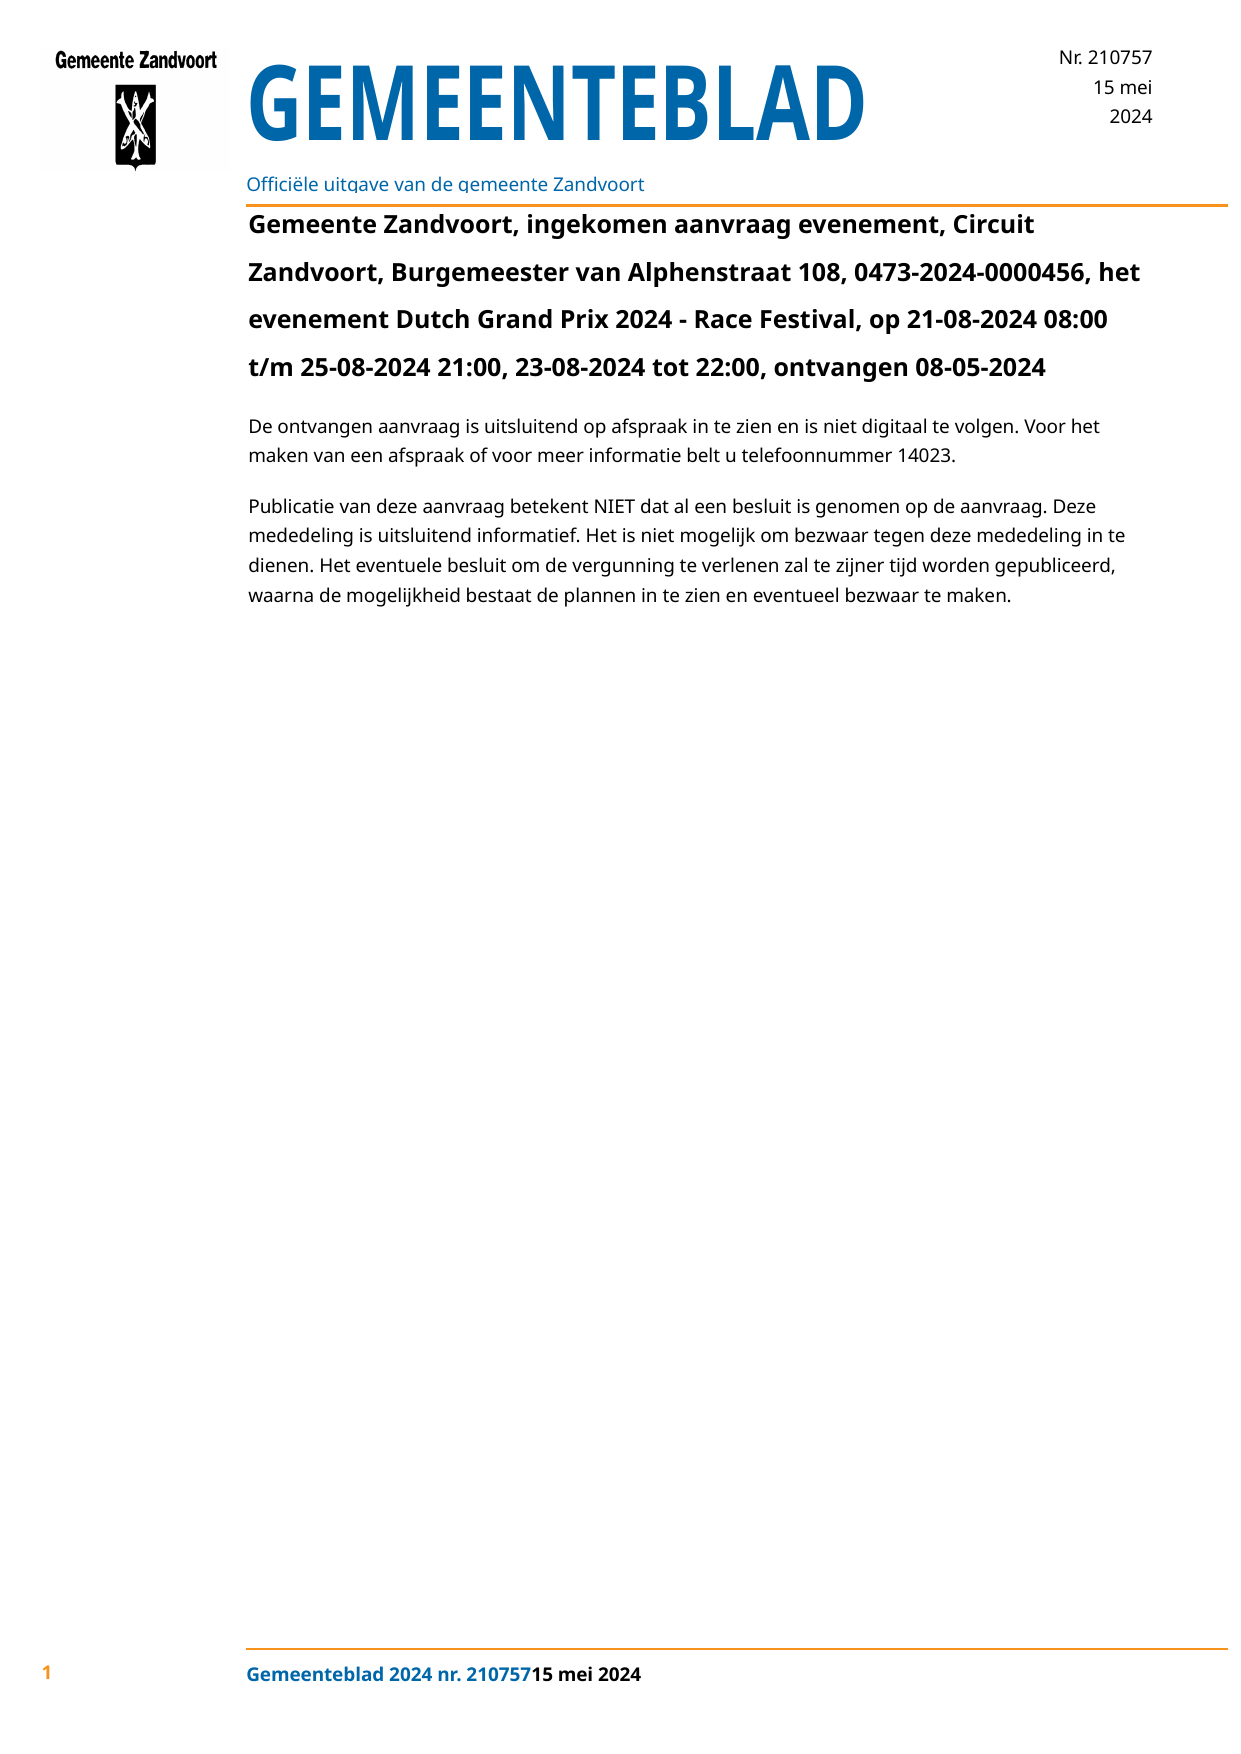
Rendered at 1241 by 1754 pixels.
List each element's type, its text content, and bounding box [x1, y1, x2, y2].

picture [41, 47, 231, 172]
text Publicatie van deze aanvraag betekent NIET dat al een besluit is genomen op de aanvraag. Deze mededeling is uitsluitend informatief. Het is niet mogelijk om bezwaar tegen deze mededeling in te dienen. Het eventuele besluit om de vergunning te verlenen zal te zijner tijd worden gepubliceerd, waarna de mogelijkheid bestaat de plannen in te zien en eventueel bezwaar te maken. [248, 493, 1152, 608]
text De ontvangen aanvraag is uitsluitend op afspraak in te zien en is niet digitaal te volgen. Voor het maken van een afspraak of voor meer informatie belt u telefoonnummer 14023. [248, 413, 1152, 468]
text Gemeente Zandvoort, ingekomen aanvraag evenement, Circuit Zandvoort, Burgemeester van Alphenstraat 108, 0473-2024-0000456, het evenement Dutch Grand Prix 2024 - Race Festival, op 21-08-2024 08:00 t/m 25-08-2024 21:00, 23-08-2024 tot 22:00, ontvangen 08-05-2024 [248, 207, 1152, 384]
